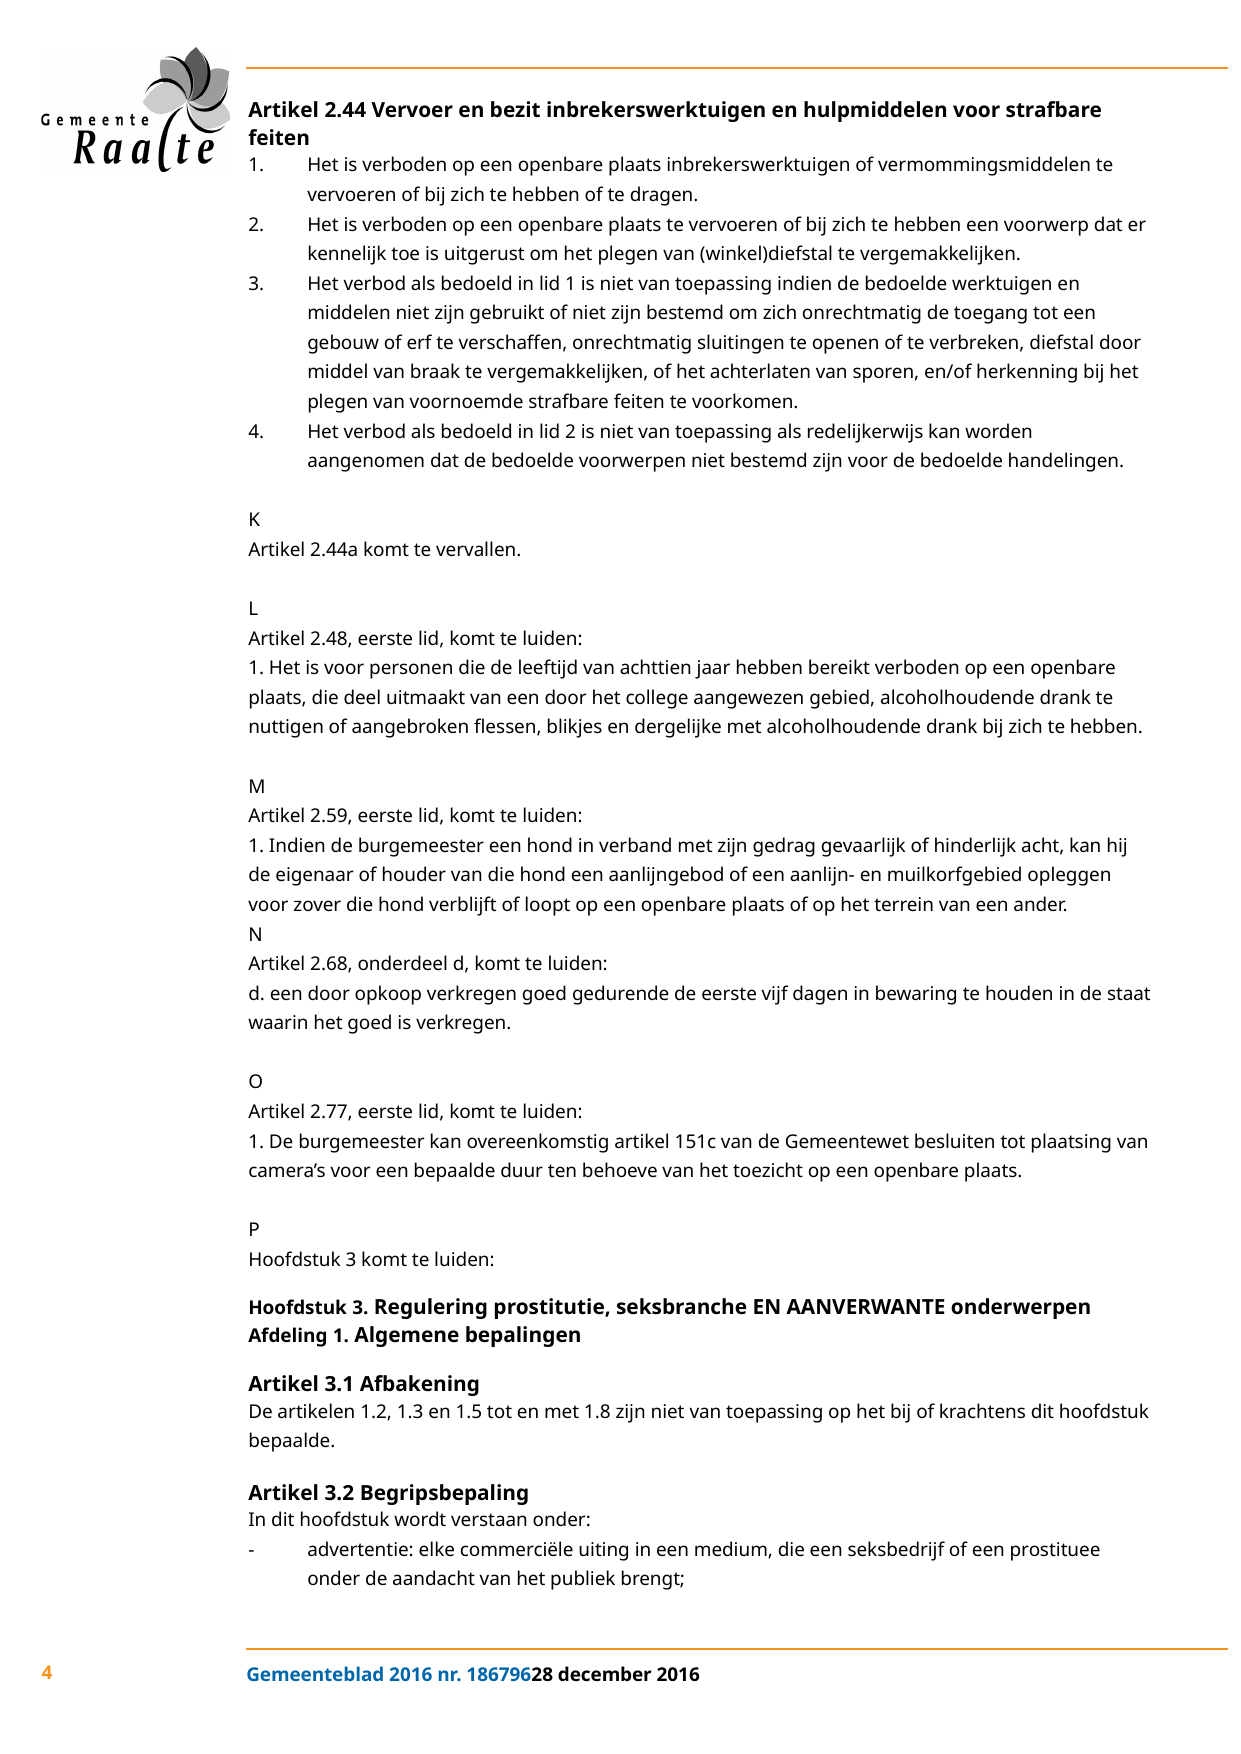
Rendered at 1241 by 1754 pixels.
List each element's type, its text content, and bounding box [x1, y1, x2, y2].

text Artikel 2.68, onderdeel d, komt te luiden: [248, 950, 1152, 976]
text K [248, 507, 1152, 532]
text Artikel 3.1 Afbakening [248, 1369, 1152, 1398]
list Het verbod als bedoeld in lid 1 is niet van toepassing indien de bedoelde werktuigen en middelen niet zijn gebruikt of niet zijn bestemd om zich onrechtmatig de toegang tot een gebouw of erf te verschaffen, onrechtmatig sluitingen te openen of te verbreken, diefstal door middel van braak te vergemakkelijken, of het achterlaten van sporen, en/of herkenning bij het plegen van voornoemde strafbare feiten te voorkomen. [248, 270, 1152, 414]
text d. een door opkoop verkregen goed gedurende de eerste vijf dagen in bewaring te houden in de staat waarin het goed is verkregen. [248, 980, 1152, 1035]
text In dit hoofdstuk wordt verstaan onder: [248, 1506, 1152, 1532]
text De artikelen 1.2, 1.3 en 1.5 tot en met 1.8 zijn niet van toepassing op het bij of krachtens dit hoofdstuk bepaalde. [248, 1398, 1152, 1453]
picture [41, 47, 231, 172]
text Artikel 2.48, eerste lid, komt te luiden: [248, 625, 1152, 651]
text Afdeling 1. Algemene bepalingen [248, 1320, 1152, 1349]
text Artikel 2.44 Vervoer en bezit inbrekerswerktuigen en hulpmiddelen voor strafbare feiten [248, 95, 1152, 152]
text Artikel 2.44a komt te vervallen. [248, 536, 1152, 562]
text O [248, 1069, 1152, 1094]
text 1. Indien de burgemeester een hond in verband met zijn gedrag gevaarlijk of hinderlijk acht, kan hij de eigenaar of houder van die hond een aanlijngebod of een aanlijn- en muilkorfgebied opleggen voor zover die hond verblijft of loopt op een openbare plaats of op het terrein van een ander. [248, 832, 1152, 917]
text M [248, 773, 1152, 799]
text Artikel 3.2 Begripsbepaling [248, 1478, 1152, 1506]
text Artikel 2.59, eerste lid, komt te luiden: [248, 802, 1152, 828]
text Hoofdstuk 3. Regulering prostitutie, seksbranche EN AANVERWANTE onderwerpen [248, 1292, 1152, 1320]
text 1. Het is voor personen die de leeftijd van achttien jaar hebben bereikt verboden op een openbare plaats, die deel uitmaakt van een door het college aangewezen gebied, alcoholhoudende drank te nuttigen of aangebroken flessen, blikjes en dergelijke met alcoholhoudende drank bij zich te hebben. [248, 654, 1152, 739]
text P [248, 1217, 1152, 1242]
list Het is verboden op een openbare plaats inbrekerswerktuigen of vermommingsmiddelen te vervoeren of bij zich te hebben of te dragen. [248, 152, 1152, 207]
text 1. De burgemeester kan overeenkomstig artikel 151c van de Gemeentewet besluiten tot plaatsing van camera’s voor een bepaalde duur ten behoeve van het toezicht op een openbare plaats. [248, 1128, 1152, 1183]
list advertentie: elke commerciële uiting in een medium, die een seksbedrijf of een prostituee onder de aandacht van het publiek brengt; [248, 1536, 1152, 1591]
list Het is verboden op een openbare plaats te vervoeren of bij zich te hebben een voorwerp dat er kennelijk toe is uitgerust om het plegen van (winkel)diefstal te vergemakkelijken. [248, 211, 1152, 266]
text N [248, 921, 1152, 947]
text L [248, 595, 1152, 621]
list Het verbod als bedoeld in lid 2 is niet van toepassing als redelijkerwijs kan worden aangenomen dat de bedoelde voorwerpen niet bestemd zijn voor de bedoelde handelingen. [248, 418, 1152, 473]
text Hoofdstuk 3 komt te luiden: [248, 1246, 1152, 1272]
text Artikel 2.77, eerste lid, komt te luiden: [248, 1098, 1152, 1124]
